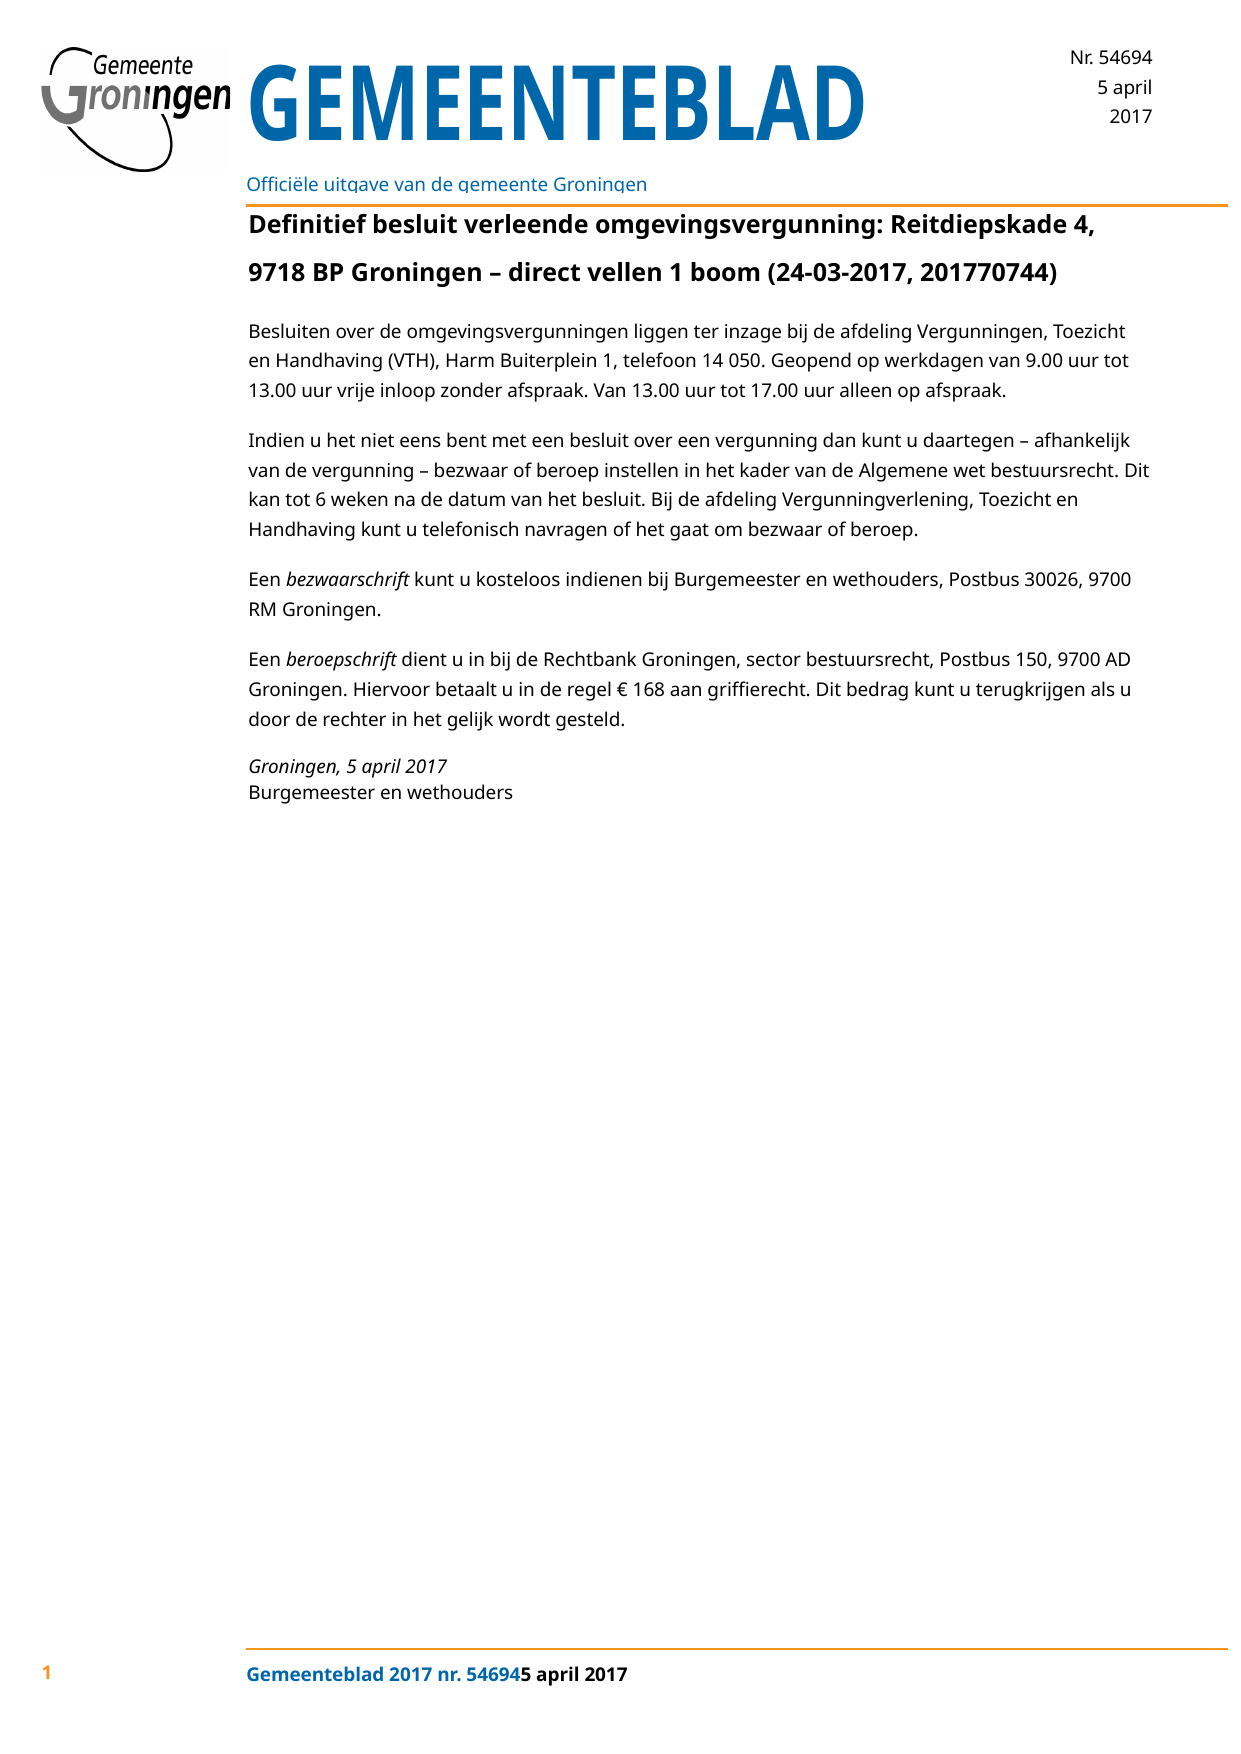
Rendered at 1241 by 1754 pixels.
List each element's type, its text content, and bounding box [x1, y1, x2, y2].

text Definitief besluit verleende omgevingsvergunning: Reitdiepskade 4, 9718 BP Groningen – direct vellen 1 boom (24-03-2017, 201770744) [248, 207, 1152, 288]
text Groningen, 5 april 2017 [248, 754, 1152, 779]
text Een beroepschrift dient u in bij de Rechtbank Groningen, sector bestuursrecht, Postbus 150, 9700 AD Groningen. Hiervoor betaalt u in de regel € 168 aan griffierecht. Dit bedrag kunt u terugkrijgen als u door de rechter in het gelijk wordt gesteld. [248, 647, 1152, 732]
text Indien u het niet eens bent met een besluit over een vergunning dan kunt u daartegen – afhankelijk van de vergunning – bezwaar of beroep instellen in het kader van de Algemene wet bestuursrecht. Dit kan tot 6 weken na de datum van het besluit. Bij de afdeling Vergunningverlening, Toezicht en Handhaving kunt u telefonisch navragen of het gaat om bezwaar of beroep. [248, 427, 1152, 542]
text Besluiten over de omgevingsvergunningen liggen ter inzage bij de afdeling Vergunningen, Toezicht en Handhaving (VTH), Harm Buiterplein 1, telefoon 14 050. Geopend op werkdagen van 9.00 uur tot 13.00 uur vrije inloop zonder afspraak. Van 13.00 uur tot 17.00 uur alleen op afspraak. [248, 318, 1152, 403]
text Een bezwaarschrift kunt u kosteloos indienen bij Burgemeester en wethouders, Postbus 30026, 9700 RM Groningen. [248, 567, 1152, 622]
text Burgemeester en wethouders [248, 779, 1152, 805]
picture [41, 47, 231, 172]
